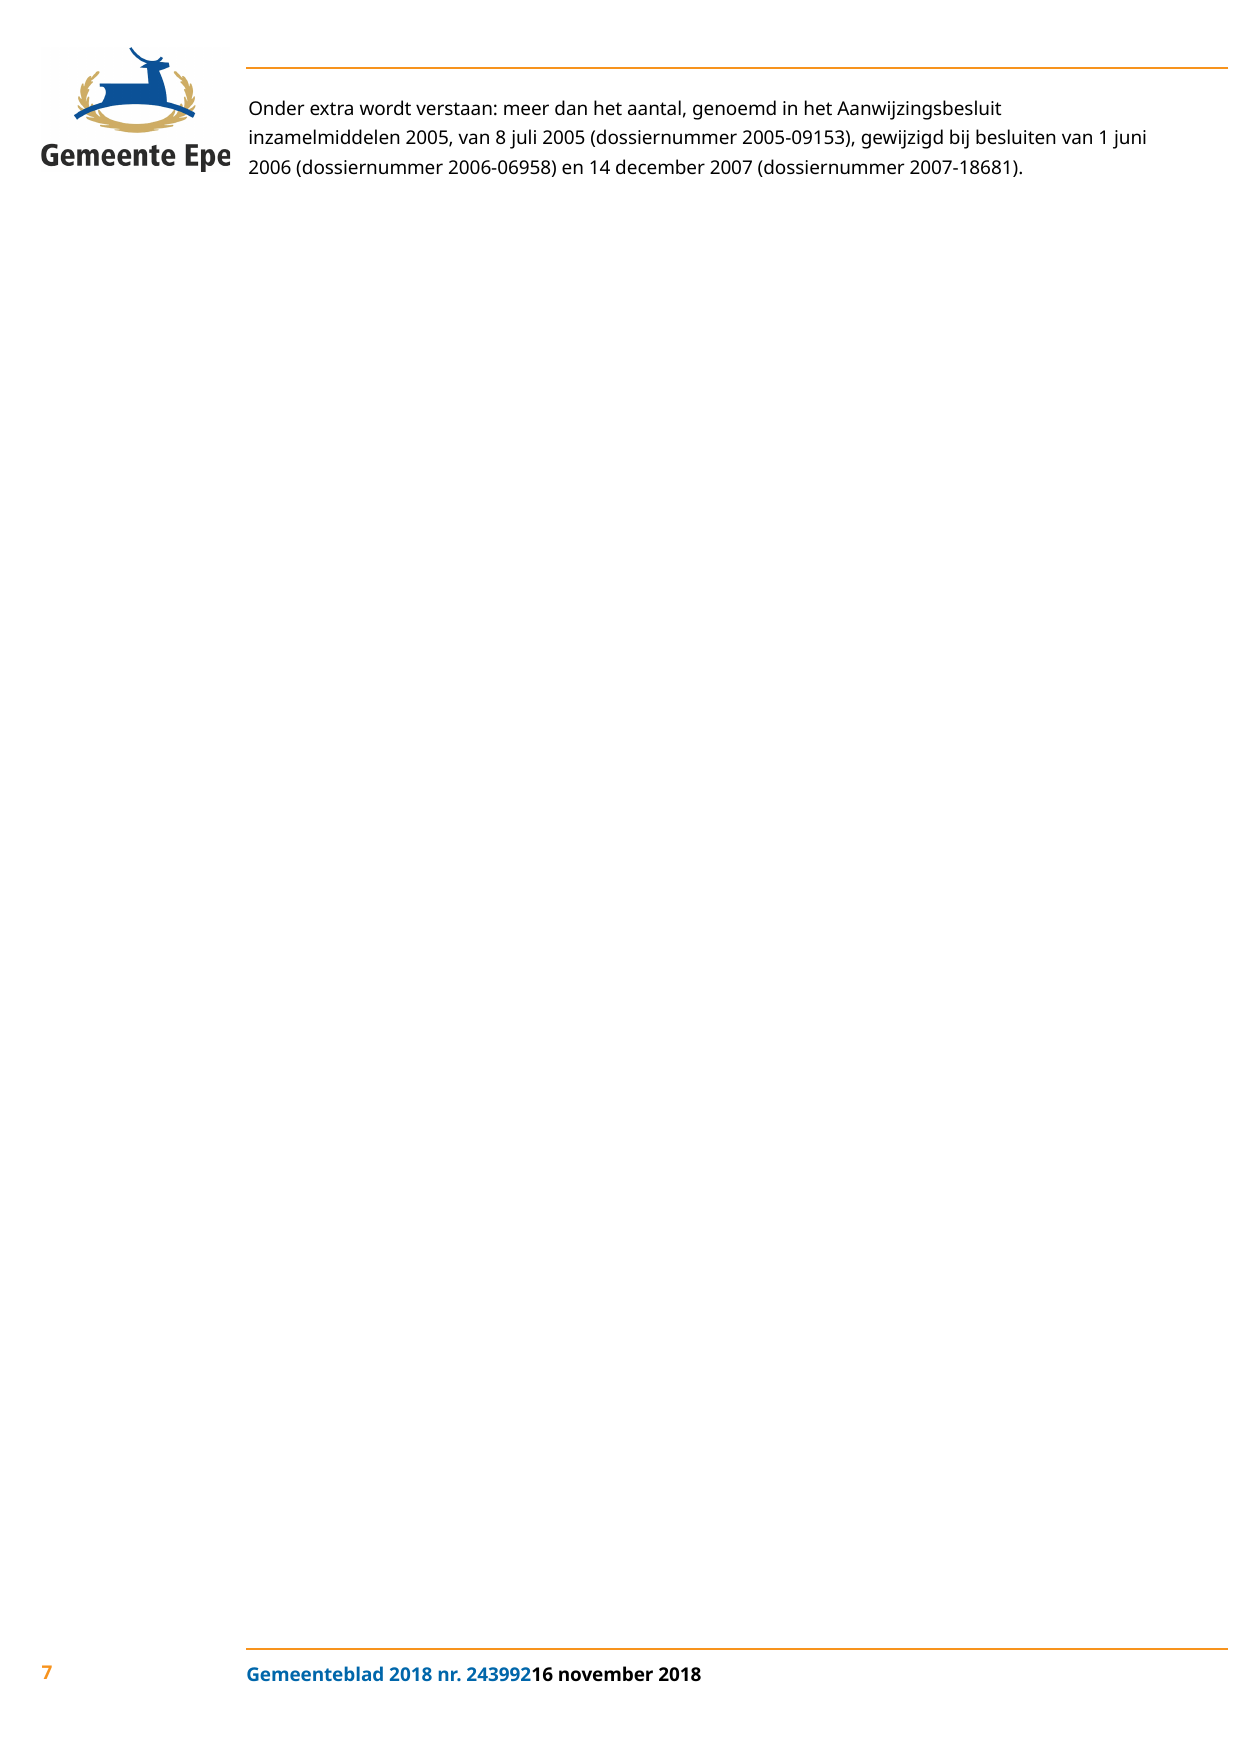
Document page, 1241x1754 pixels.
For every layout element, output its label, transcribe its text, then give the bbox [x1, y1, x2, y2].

text Onder extra wordt verstaan: meer dan het aantal, genoemd in het Aanwijzingsbesluit inzamelmiddelen 2005, van 8 juli 2005 (dossiernummer 2005-09153), gewijzigd bij besluiten van 1 juni 2006 (dossiernummer 2006-06958) en 14 december 2007 (dossiernummer 2007-18681). [248, 95, 1152, 180]
picture [41, 47, 231, 172]
